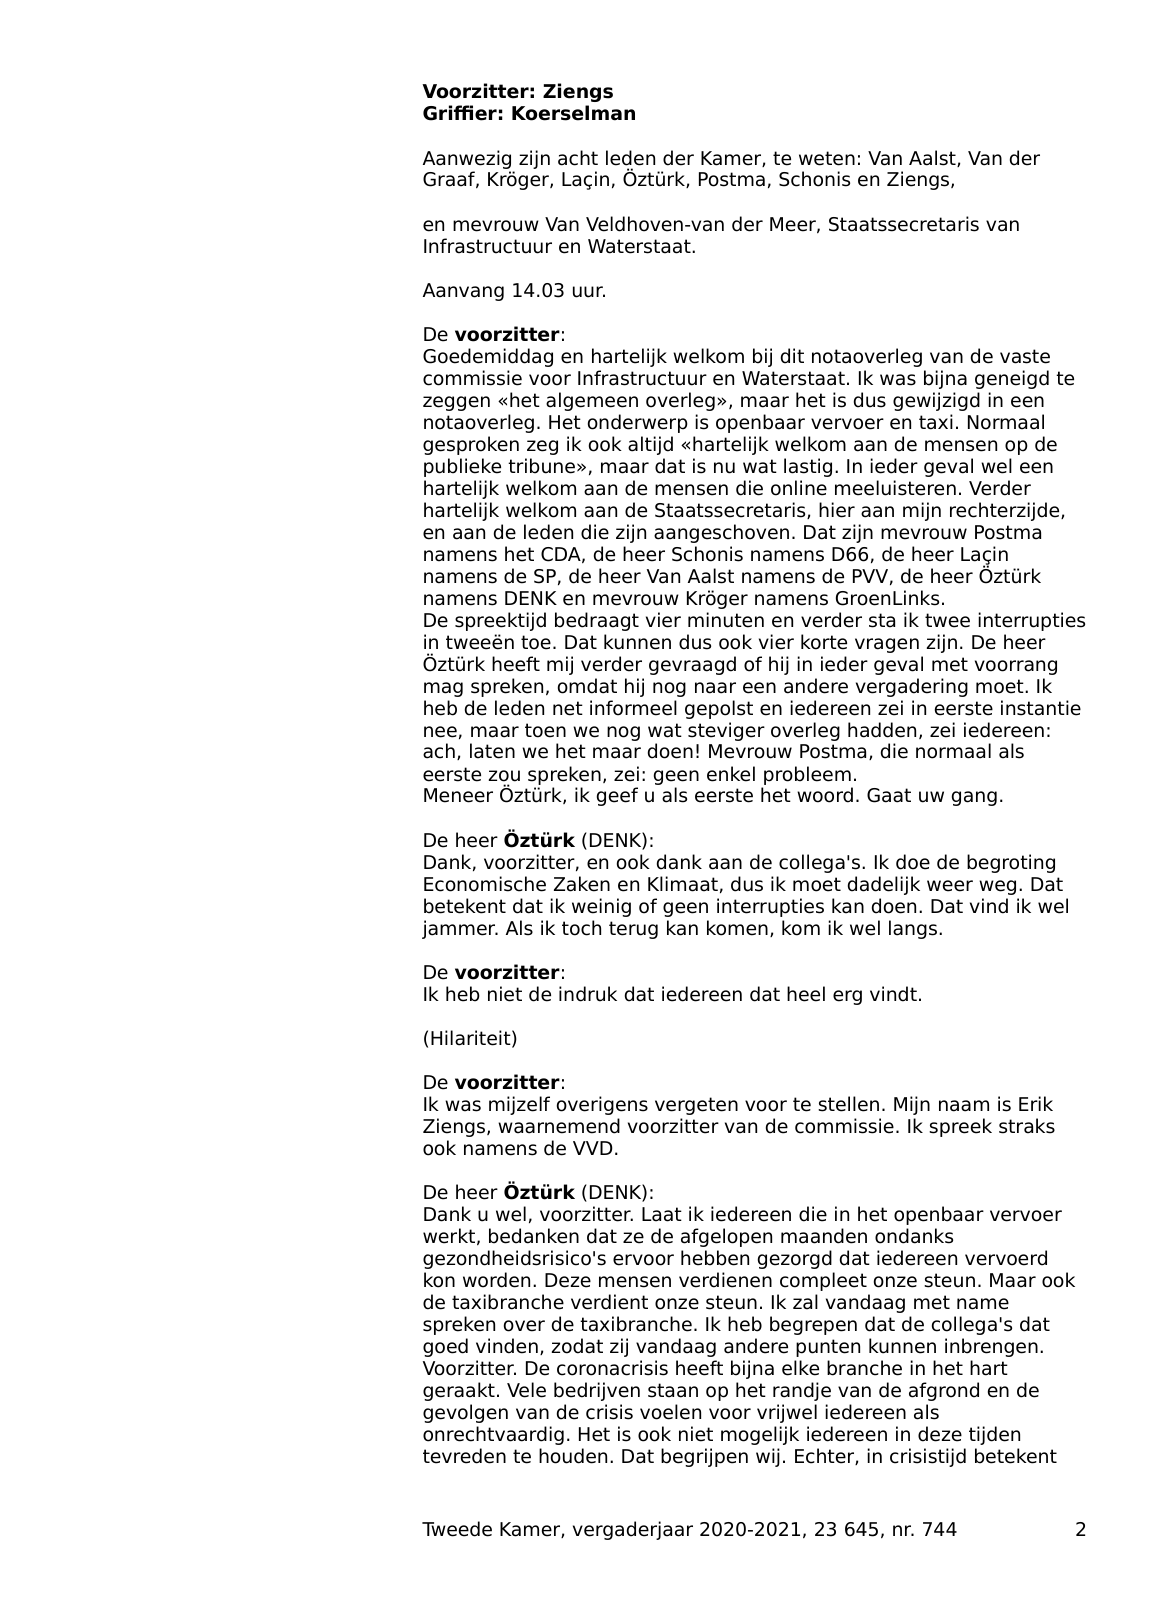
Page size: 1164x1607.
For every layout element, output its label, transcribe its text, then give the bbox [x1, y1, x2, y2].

text Voorzitter. De coronacrisis heeft bijna elke branche in het hart geraakt. Vele bedrijven staan op het randje van de afgrond en de gevolgen van de crisis voelen voor vrijwel iedereen als onrechtvaardig. Het is ook niet mogelijk iedereen in deze tijden tevreden te houden. Dat begrijpen wij. Echter, in crisistijd betekent [422, 1358, 1087, 1468]
text De voorzitter: [422, 324, 1087, 346]
text Ik was mijzelf overigens vergeten voor te stellen. Mijn naam is Erik Ziengs, waarnemend voorzitter van de commissie. Ik spreek straks ook namens de VVD. [422, 1094, 1087, 1160]
text Aanwezig zijn acht leden der Kamer, te weten: Van Aalst, Van der Graaf, Kröger, Laçin, Öztürk, Postma, Schonis en Ziengs, [422, 147, 1087, 191]
text en mevrouw Van Veldhoven-van der Meer, Staatssecretaris van Infrastructuur en Waterstaat. [422, 213, 1087, 257]
text De heer Öztürk (DENK): [422, 1182, 1087, 1204]
text Griffier: Koerselman [422, 103, 1087, 125]
text Dank, voorzitter, en ook dank aan de collega's. Ik doe de begroting Economische Zaken en Klimaat, dus ik moet dadelijk weer weg. Dat betekent dat ik weinig of geen interrupties kan doen. Dat vind ik wel jammer. Als ik toch terug kan komen, kom ik wel langs. [422, 852, 1087, 939]
text Dank u wel, voorzitter. Laat ik iedereen die in het openbaar vervoer werkt, bedanken dat ze de afgelopen maanden ondanks gezondheidsrisico's ervoor hebben gezorgd dat iedereen vervoerd kon worden. Deze mensen verdienen compleet onze steun. Maar ook de taxibranche verdient onze steun. Ik zal vandaag met name spreken over de taxibranche. Ik heb begrepen dat de collega's dat goed vinden, zodat zij vandaag andere punten kunnen inbrengen. [422, 1204, 1087, 1358]
text Aanvang 14.03 uur. [422, 280, 1087, 302]
text De voorzitter: [422, 1072, 1087, 1094]
text Ik heb niet de indruk dat iedereen dat heel erg vindt. [422, 984, 1087, 1006]
text De voorzitter: [422, 962, 1087, 984]
text De spreektijd bedraagt vier minuten en verder sta ik twee interrupties in tweeën toe. Dat kunnen dus ook vier korte vragen zijn. De heer Öztürk heeft mij verder gevraagd of hij in ieder geval met voorrang mag spreken, omdat hij nog naar een andere vergadering moet. Ik heb de leden net informeel gepolst en iedereen zei in eerste instantie nee, maar toen we nog wat steviger overleg hadden, zei iedereen: ach, laten we het maar doen! Mevrouw Postma, die normaal als eerste zou spreken, zei: geen enkel probleem. [422, 609, 1087, 785]
text Voorzitter: Ziengs [422, 81, 1087, 103]
text De heer Öztürk (DENK): [422, 829, 1087, 852]
text Meneer Öztürk, ik geef u als eerste het woord. Gaat uw gang. [422, 785, 1087, 807]
text Goedemiddag en hartelijk welkom bij dit notaoverleg van de vaste commissie voor Infrastructuur en Waterstaat. Ik was bijna geneigd te zeggen «het algemeen overleg», maar het is dus gewijzigd in een notaoverleg. Het onderwerp is openbaar vervoer en taxi. Normaal gesproken zeg ik ook altijd «hartelijk welkom aan de mensen op de publieke tribune», maar dat is nu wat lastig. In ieder geval wel een hartelijk welkom aan de mensen die online meeluisteren. Verder hartelijk welkom aan de Staatssecretaris, hier aan mijn rechterzijde, en aan de leden die zijn aangeschoven. Dat zijn mevrouw Postma namens het CDA, de heer Schonis namens D66, de heer Laçin namens de SP, de heer Van Aalst namens de PVV, de heer Öztürk namens DENK en mevrouw Kröger namens GroenLinks. [422, 346, 1087, 609]
text (Hilariteit) [422, 1028, 1087, 1050]
